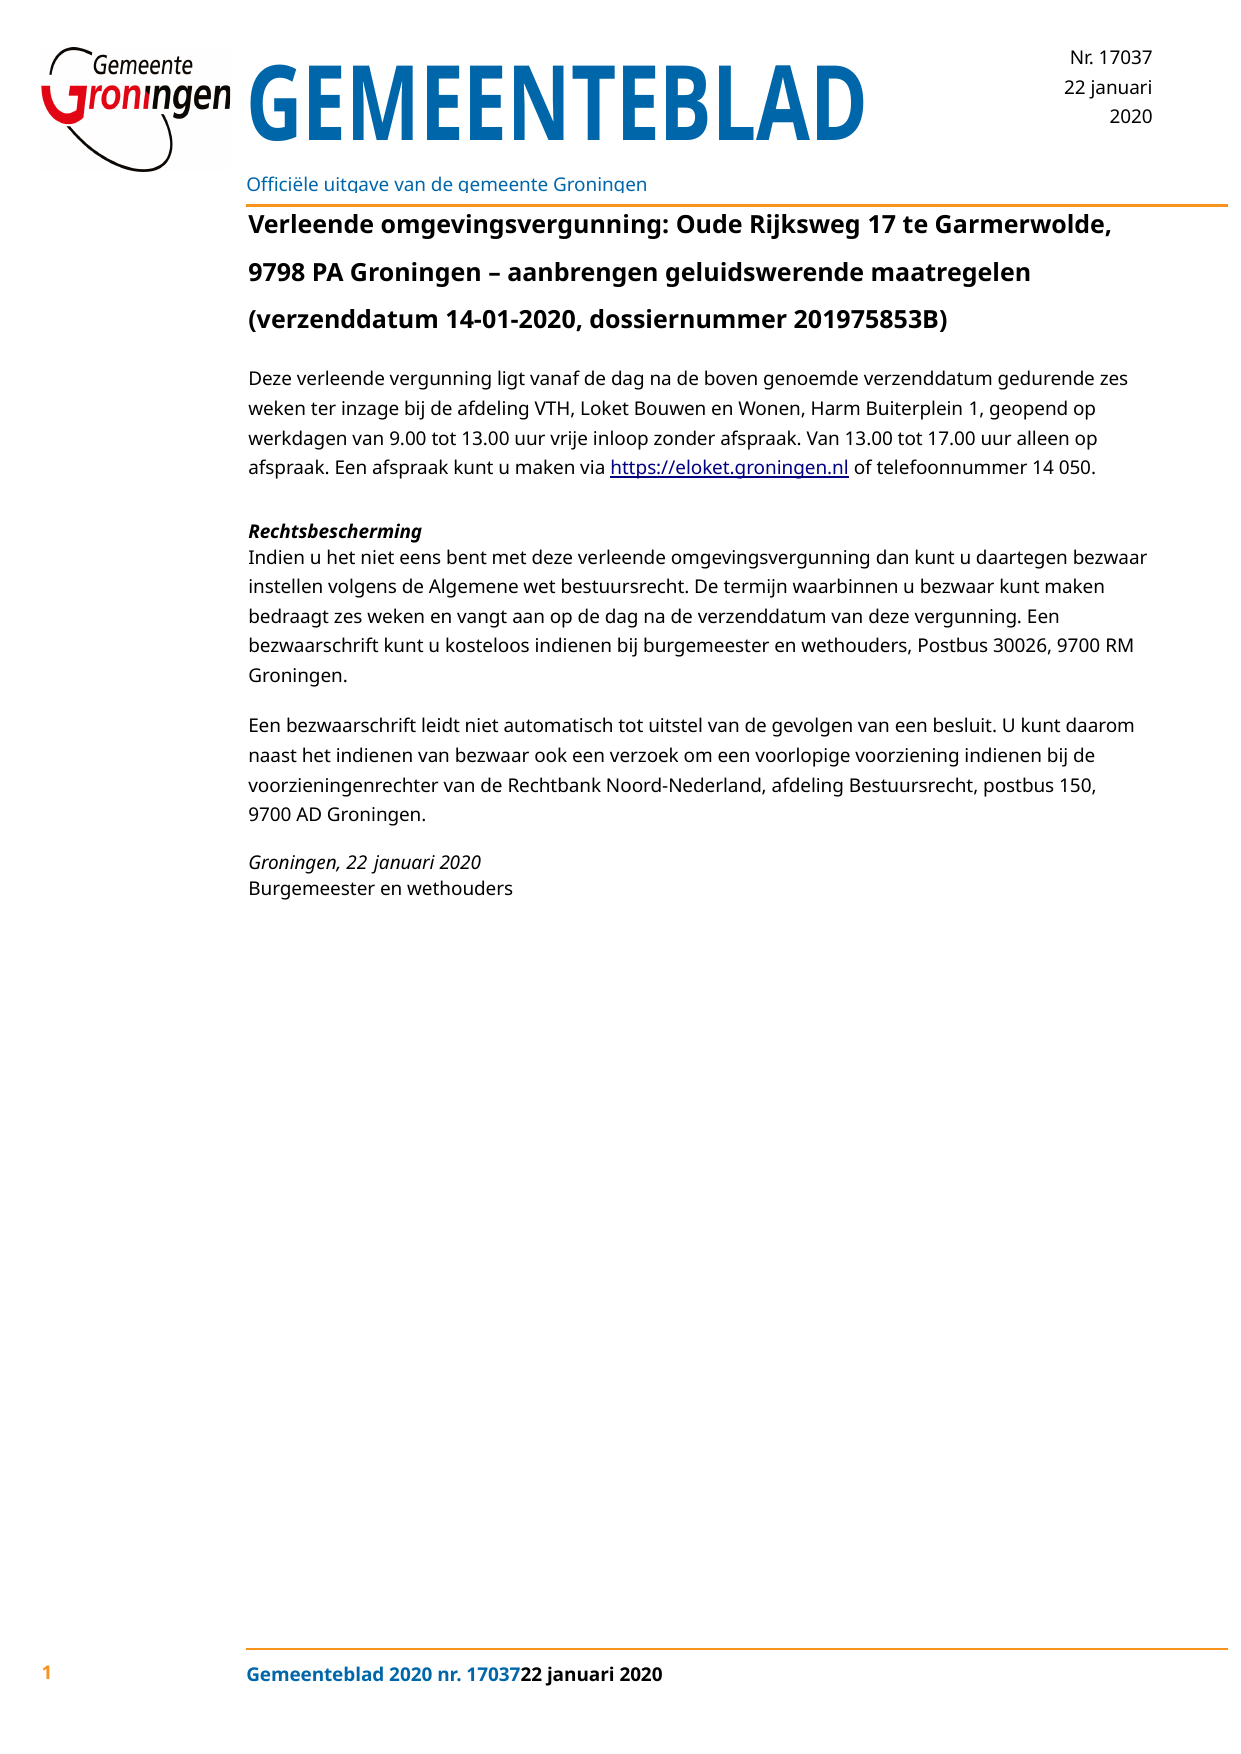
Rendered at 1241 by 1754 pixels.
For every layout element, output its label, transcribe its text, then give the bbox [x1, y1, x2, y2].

text Rechtsbescherming [248, 518, 1152, 544]
text Groningen, 22 januari 2020 [248, 849, 1152, 875]
text Burgemeester en wethouders [248, 875, 1152, 901]
text Deze verleende vergunning ligt vanaf de dag na de boven genoemde verzenddatum gedurende zes weken ter inzage bij de afdeling VTH, Loket Bouwen en Wonen, Harm Buiterplein 1, geopend op werkdagen van 9.00 tot 13.00 uur vrije inloop zonder afspraak. Van 13.00 tot 17.00 uur alleen op afspraak. Een afspraak kunt u maken via https://eloket.groningen.nl of telefoonnummer 14 050. [248, 366, 1152, 480]
text Een bezwaarschrift leidt niet automatisch tot uitstel van de gevolgen van een besluit. U kunt daarom naast het indienen van bezwaar ook een verzoek om een voorlopige voorziening indienen bij de voorzieningenrechter van de Rechtbank Noord-Nederland, afdeling Bestuursrecht, postbus 150, 9700 AD Groningen. [248, 713, 1152, 827]
text Verleende omgevingsvergunning: Oude Rijksweg 17 te Garmerwolde, 9798 PA Groningen – aanbrengen geluidswerende maatregelen (verzenddatum 14-01-2020, dossiernummer 201975853B) [248, 207, 1152, 336]
picture [41, 47, 231, 172]
text Indien u het niet eens bent met deze verleende omgevingsvergunning dan kunt u daartegen bezwaar instellen volgens de Algemene wet bestuursrecht. De termijn waarbinnen u bezwaar kunt maken bedraagt zes weken en vangt aan op de dag na de verzenddatum van deze vergunning. Een bezwaarschrift kunt u kosteloos indienen bij burgemeester en wethouders, Postbus 30026, 9700 RM Groningen. [248, 544, 1152, 688]
